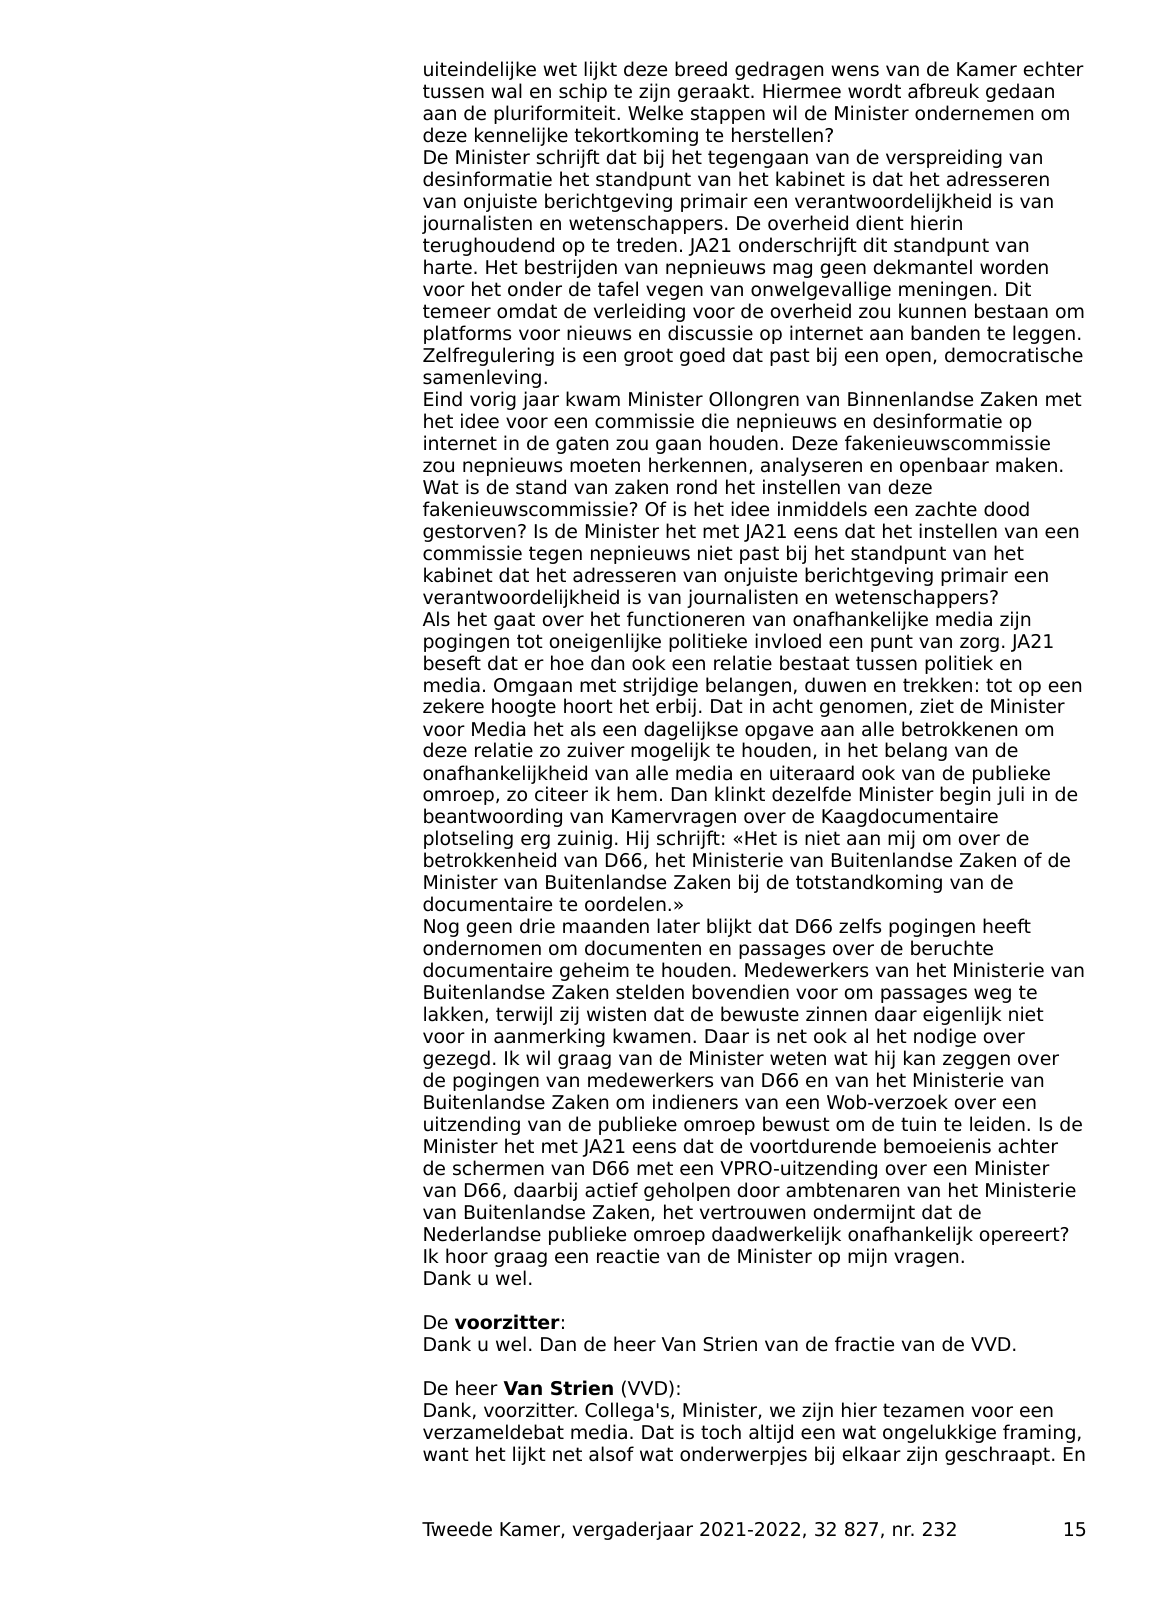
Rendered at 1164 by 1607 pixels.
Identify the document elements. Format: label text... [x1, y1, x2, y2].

text De Minister schrijft dat bij het tegengaan van de verspreiding van desinformatie het standpunt van het kabinet is dat het adresseren van onjuiste berichtgeving primair een verantwoordelijkheid is van journalisten en wetenschappers. De overheid dient hierin terughoudend op te treden. JA21 onderschrijft dit standpunt van harte. Het bestrijden van nepnieuws mag geen dekmantel worden voor het onder de tafel vegen van onwelgevallige meningen. Dit temeer omdat de verleiding voor de overheid zou kunnen bestaan om platforms voor nieuws en discussie op internet aan banden te leggen. Zelfregulering is een groot goed dat past bij een open, democratische samenleving. [422, 147, 1087, 389]
text Dank, voorzitter. Collega's, Minister, we zijn hier tezamen voor een verzameldebat media. Dat is toch altijd een wat ongelukkige framing, want het lijkt net alsof wat onderwerpjes bij elkaar zijn geschraapt. En [422, 1400, 1087, 1466]
text uiteindelijke wet lijkt deze breed gedragen wens van de Kamer echter tussen wal en schip te zijn geraakt. Hiermee wordt afbreuk gedaan aan de pluriformiteit. Welke stappen wil de Minister ondernemen om deze kennelijke tekortkoming te herstellen? [422, 59, 1087, 147]
text De voorzitter: [422, 1312, 1087, 1334]
text De heer Van Strien (VVD): [422, 1378, 1087, 1400]
text Eind vorig jaar kwam Minister Ollongren van Binnenlandse Zaken met het idee voor een commissie die nepnieuws en desinformatie op internet in de gaten zou gaan houden. Deze fakenieuwscommissie zou nepnieuws moeten herkennen, analyseren en openbaar maken. Wat is de stand van zaken rond het instellen van deze fakenieuwscommissie? Of is het idee inmiddels een zachte dood gestorven? Is de Minister het met JA21 eens dat het instellen van een commissie tegen nepnieuws niet past bij het standpunt van het kabinet dat het adresseren van onjuiste berichtgeving primair een verantwoordelijkheid is van journalisten en wetenschappers? [422, 389, 1087, 608]
text Dank u wel. [422, 1268, 1087, 1290]
text Nog geen drie maanden later blijkt dat D66 zelfs pogingen heeft ondernomen om documenten en passages over de beruchte documentaire geheim te houden. Medewerkers van het Ministerie van Buitenlandse Zaken stelden bovendien voor om passages weg te lakken, terwijl zij wisten dat de bewuste zinnen daar eigenlijk niet voor in aanmerking kwamen. Daar is net ook al het nodige over gezegd. Ik wil graag van de Minister weten wat hij kan zeggen over de pogingen van medewerkers van D66 en van het Ministerie van Buitenlandse Zaken om indieners van een Wob-verzoek over een uitzending van de publieke omroep bewust om de tuin te leiden. Is de Minister het met JA21 eens dat de voortdurende bemoeienis achter de schermen van D66 met een VPRO-uitzending over een Minister van D66, daarbij actief geholpen door ambtenaren van het Ministerie van Buitenlandse Zaken, het vertrouwen ondermijnt dat de Nederlandse publieke omroep daadwerkelijk onafhankelijk opereert? Ik hoor graag een reactie van de Minister op mijn vragen. [422, 916, 1087, 1268]
text Als het gaat over het functioneren van onafhankelijke media zijn pogingen tot oneigenlijke politieke invloed een punt van zorg. JA21 beseft dat er hoe dan ook een relatie bestaat tussen politiek en media. Omgaan met strijdige belangen, duwen en trekken: tot op een zekere hoogte hoort het erbij. Dat in acht genomen, ziet de Minister voor Media het als een dagelijkse opgave aan alle betrokkenen om deze relatie zo zuiver mogelijk te houden, in het belang van de onafhankelijkheid van alle media en uiteraard ook van de publieke omroep, zo citeer ik hem. Dan klinkt dezelfde Minister begin juli in de beantwoording van Kamervragen over de Kaagdocumentaire plotseling erg zuinig. Hij schrijft: «Het is niet aan mij om over de betrokkenheid van D66, het Ministerie van Buitenlandse Zaken of de Minister van Buitenlandse Zaken bij de totstandkoming van de documentaire te oordelen.» [422, 608, 1087, 916]
text Dank u wel. Dan de heer Van Strien van de fractie van de VVD. [422, 1334, 1087, 1356]
